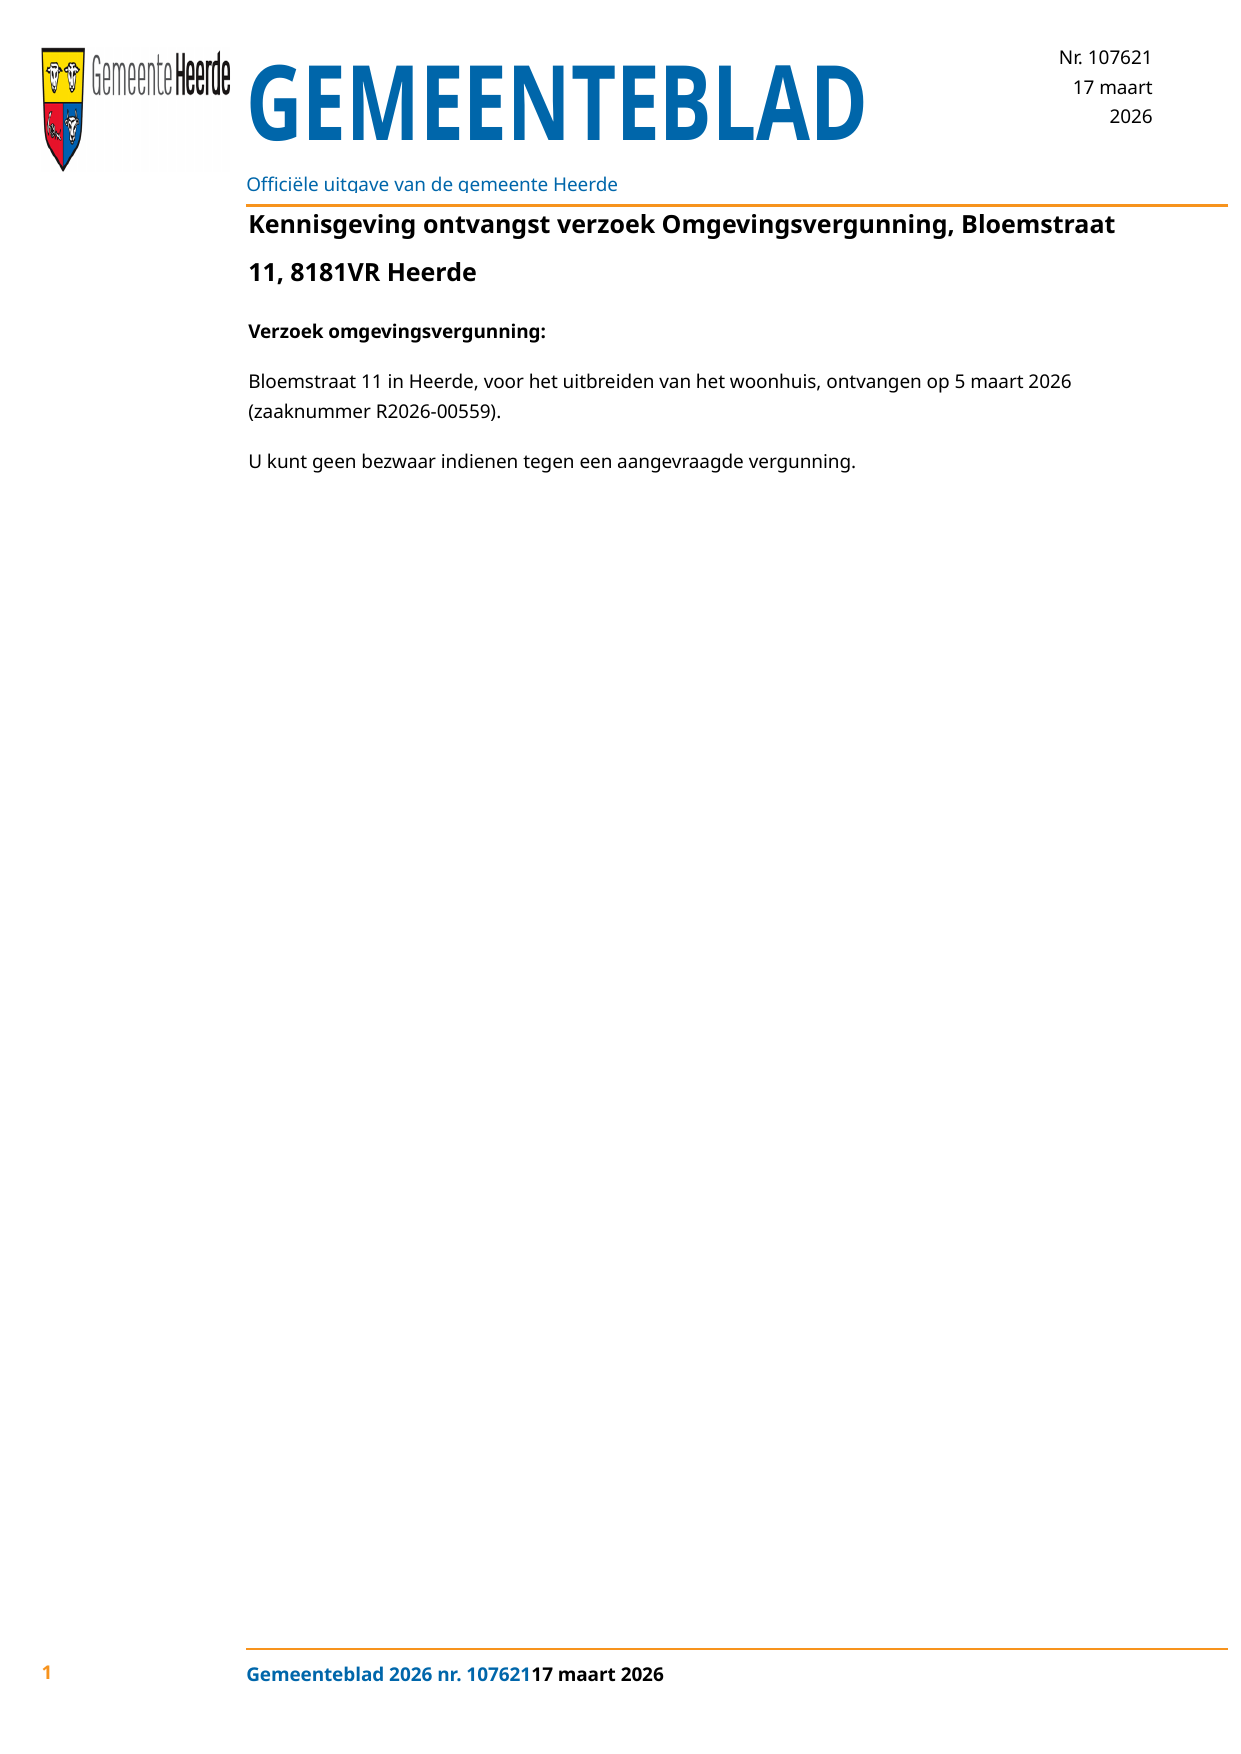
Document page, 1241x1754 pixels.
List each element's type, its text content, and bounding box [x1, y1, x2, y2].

picture [41, 47, 231, 172]
text Verzoek omgevingsvergunning: [248, 318, 1152, 344]
text Bloemstraat 11 in Heerde, voor het uitbreiden van het woonhuis, ontvangen op 5 maart 2026 (zaaknummer R2026-00559). [248, 368, 1152, 424]
text Kennisgeving ontvangst verzoek Omgevingsvergunning, Bloemstraat 11, 8181VR Heerde [248, 207, 1152, 288]
text U kunt geen bezwaar indienen tegen een aangevraagde vergunning. [248, 448, 1152, 474]
